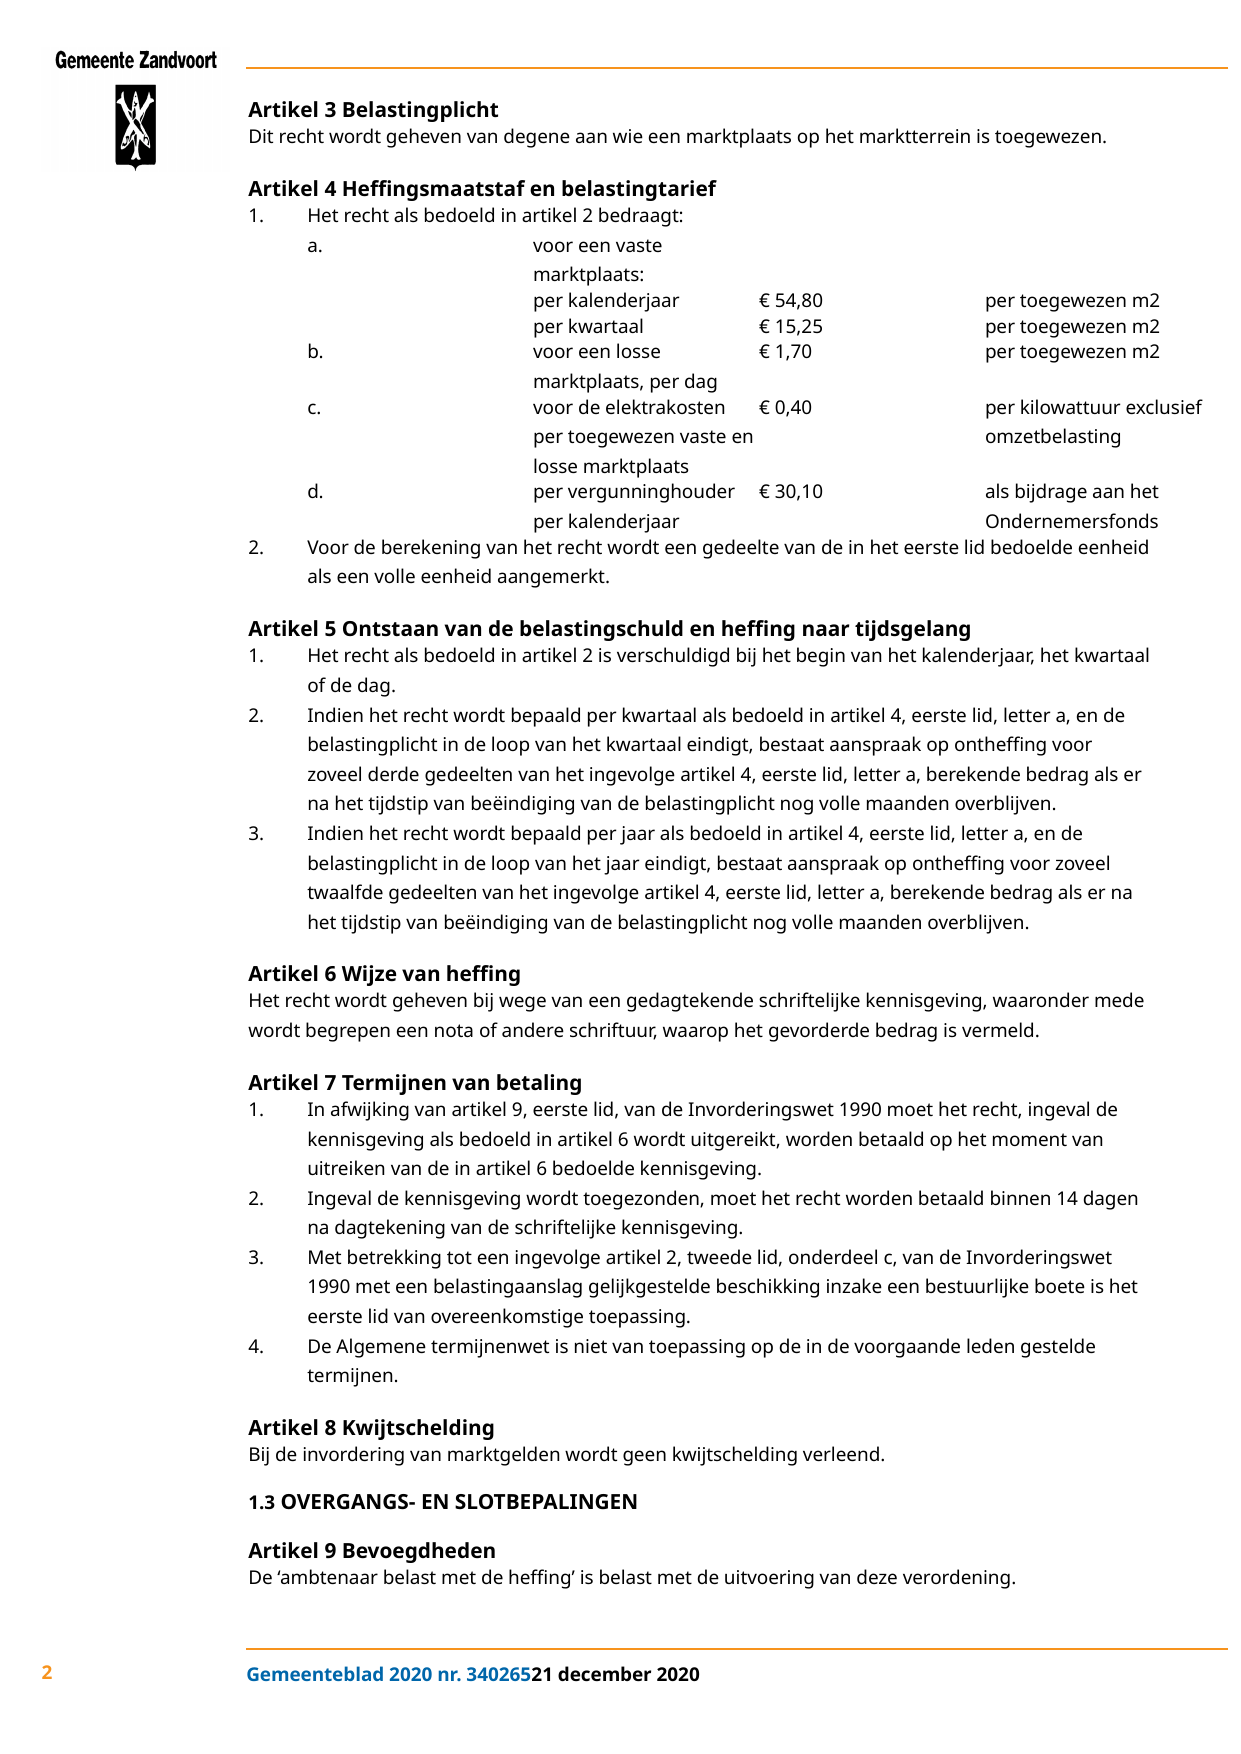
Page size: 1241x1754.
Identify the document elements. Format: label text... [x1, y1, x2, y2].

text Het recht wordt geheven bij wege van een gedagtekende schriftelijke kennisgeving, waaronder mede wordt begrepen een nota of andere schriftuur, waarop het gevorderde bedrag is vermeld. [248, 988, 1152, 1043]
table_header a. [307, 232, 533, 287]
list Voor de berekening van het recht wordt een gedeelte van de in het eerste lid bedoelde eenheid als een volle eenheid aangemerkt. [248, 534, 1152, 589]
table_header voor een vaste marktplaats: [533, 232, 759, 287]
list Het recht als bedoeld in artikel 2 is verschuldigd bij het begin van het kalenderjaar, het kwartaal of de dag. [248, 643, 1152, 698]
list Ingeval de kennisgeving wordt toegezonden, moet het recht worden betaald binnen 14 dagen na dagtekening van de schriftelijke kennisgeving. [248, 1185, 1152, 1240]
list In afwijking van artikel 9, eerste lid, van de Invorderingswet 1990 moet het recht, ingeval de kennisgeving als bedoeld in artikel 6 wordt uitgereikt, worden betaald op het moment van uitreiken van de in artikel 6 bedoelde kennisgeving. [248, 1096, 1152, 1181]
text Artikel 7 Termijnen van betaling [248, 1068, 1152, 1096]
table_cell per toegewezen m2 [985, 339, 1211, 394]
text Artikel 6 Wijze van heffing [248, 959, 1152, 988]
table_cell € 30,10 [759, 479, 985, 534]
table_header [985, 232, 1211, 287]
table_cell € 54,80 [759, 287, 985, 313]
text Artikel 5 Ontstaan van de belastingschuld en heffing naar tijdsgelang [248, 614, 1152, 643]
text Artikel 9 Bevoegdheden [248, 1536, 1152, 1564]
table_cell per toegewezen m2 [985, 313, 1211, 338]
table_cell b. [307, 339, 533, 394]
picture [41, 47, 231, 172]
table_cell per vergunninghouder per kalenderjaar [533, 479, 759, 534]
table_cell € 15,25 [759, 313, 985, 338]
table_cell € 1,70 [759, 339, 985, 394]
text 1.3 OVERGANGS- EN SLOTBEPALINGEN [248, 1487, 1152, 1515]
text Artikel 4 Heffingsmaatstaf en belastingtarief [248, 174, 1152, 202]
list Indien het recht wordt bepaald per jaar als bedoeld in artikel 4, eerste lid, letter a, en de belastingplicht in de loop van het jaar eindigt, bestaat aanspraak op ontheffing voor zoveel twaalfde gedeelten van het ingevolge artikel 4, eerste lid, letter a, berekende bedrag als er na het tijdstip van beëindiging van de belastingplicht nog volle maanden overblijven. [248, 820, 1152, 934]
table_cell per kwartaal [533, 313, 759, 338]
text Dit recht wordt geheven van degene aan wie een marktplaats op het marktterrein is toegewezen. [248, 123, 1152, 149]
table_cell [307, 287, 533, 313]
text Artikel 3 Belastingplicht [248, 95, 1152, 123]
table_cell per kilowattuur exclusief omzetbelasting [985, 394, 1211, 479]
table_cell € 0,40 [759, 394, 985, 479]
table_cell [307, 313, 533, 338]
table_cell voor een losse marktplaats, per dag [533, 339, 759, 394]
text De ‘ambtenaar belast met de heffing’ is belast met de uitvoering van deze verordening. [248, 1564, 1152, 1590]
text Bij de invordering van marktgelden wordt geen kwijtschelding verleend. [248, 1441, 1152, 1467]
table_cell als bijdrage aan het Ondernemersfonds [985, 479, 1211, 534]
list De Algemene termijnenwet is niet van toepassing op de in de voorgaande leden gestelde termijnen. [248, 1333, 1152, 1388]
list Het recht als bedoeld in artikel 2 bedraagt: [248, 202, 1152, 228]
table_cell voor de elektrakosten per toegewezen vaste en losse marktplaats [533, 394, 759, 479]
table_cell per toegewezen m2 [985, 287, 1211, 313]
text Artikel 8 Kwijtschelding [248, 1413, 1152, 1441]
table_header [759, 232, 985, 287]
table_cell per kalenderjaar [533, 287, 759, 313]
table_cell d. [307, 479, 533, 534]
list Met betrekking tot een ingevolge artikel 2, tweede lid, onderdeel c, van de Invorderingswet 1990 met een belastingaanslag gelijkgestelde beschikking inzake een bestuurlijke boete is het eerste lid van overeenkomstige toepassing. [248, 1244, 1152, 1329]
list Indien het recht wordt bepaald per kwartaal als bedoeld in artikel 4, eerste lid, letter a, en de belastingplicht in de loop van het kwartaal eindigt, bestaat aanspraak op ontheffing voor zoveel derde gedeelten van het ingevolge artikel 4, eerste lid, letter a, berekende bedrag als er na het tijdstip van beëindiging van de belastingplicht nog volle maanden overblijven. [248, 702, 1152, 816]
table_cell c. [307, 394, 533, 479]
